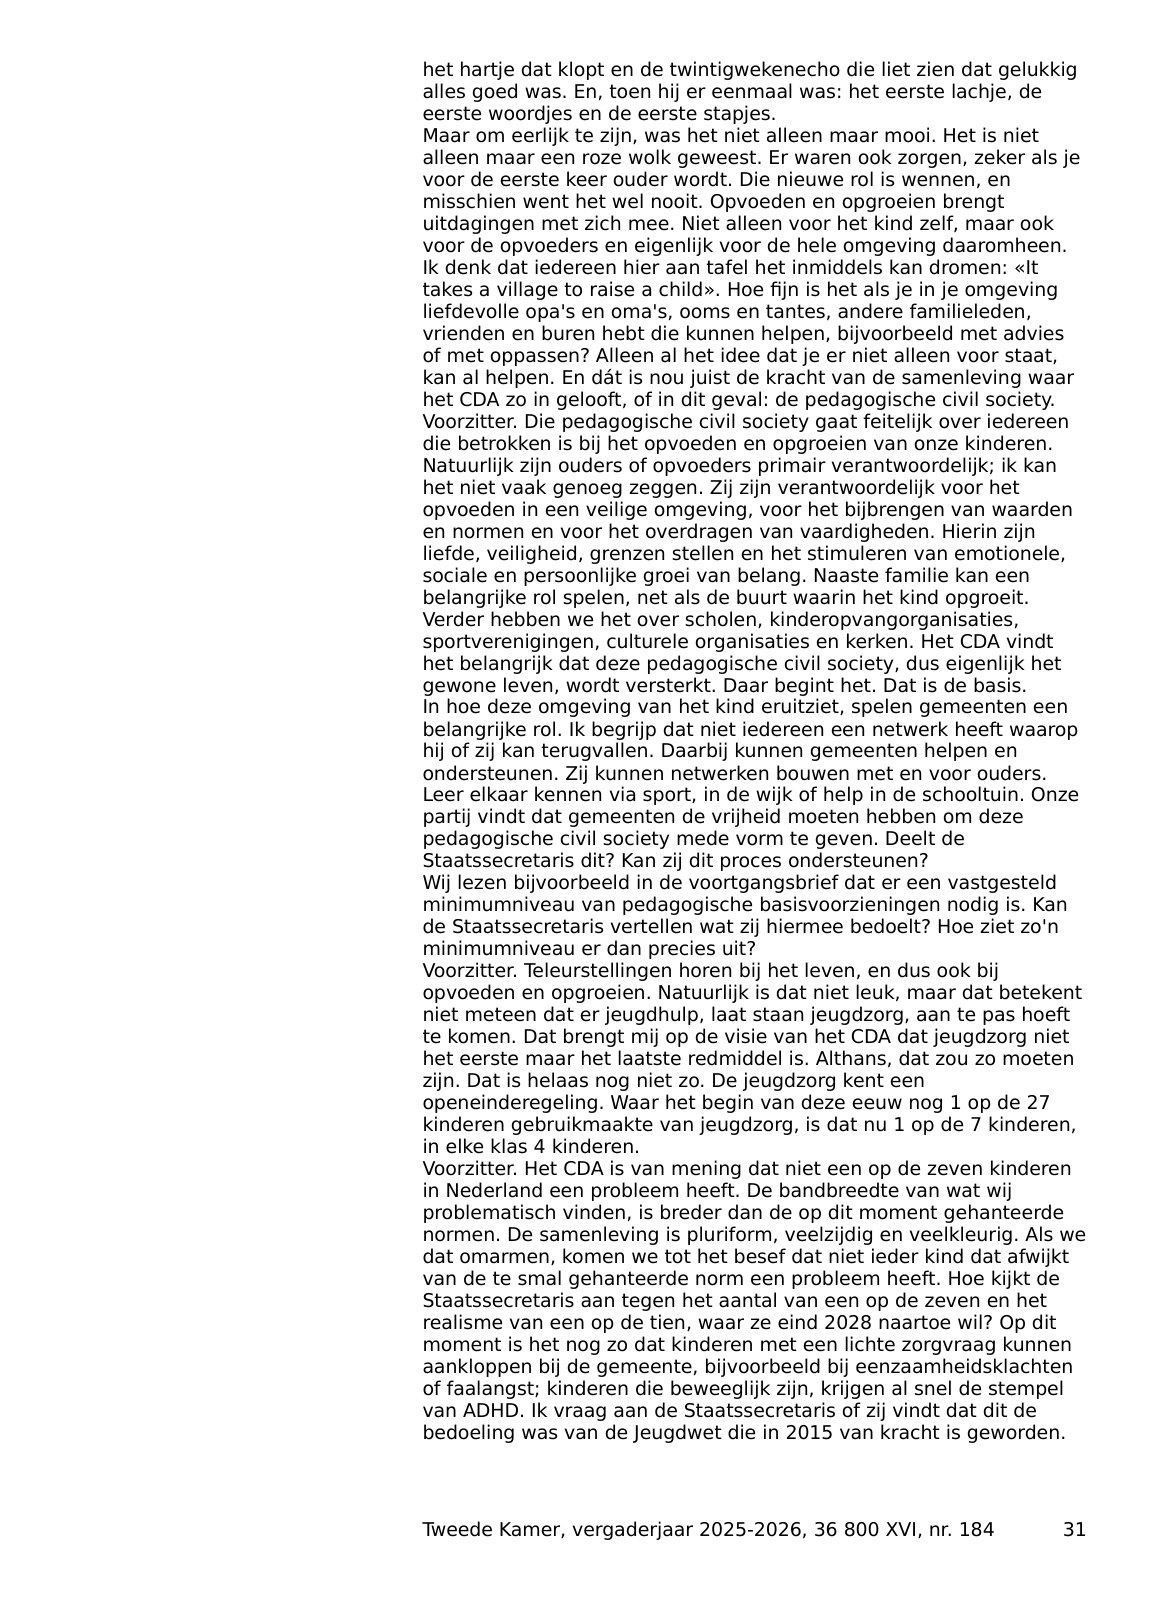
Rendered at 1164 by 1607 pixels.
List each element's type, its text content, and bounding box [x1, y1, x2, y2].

text Voorzitter. Het CDA is van mening dat niet een op de zeven kinderen in Nederland een probleem heeft. De bandbreedte van wat wij problematisch vinden, is breder dan de op dit moment gehanteerde normen. De samenleving is pluriform, veelzijdig en veelkleurig. Als we dat omarmen, komen we tot het besef dat niet ieder kind dat afwijkt van de te smal gehanteerde norm een probleem heeft. Hoe kijkt de Staatssecretaris aan tegen het aantal van een op de zeven en het realisme van een op de tien, waar ze eind 2028 naartoe wil? Op dit moment is het nog zo dat kinderen met een lichte zorgvraag kunnen aankloppen bij de gemeente, bijvoorbeeld bij eenzaamheidsklachten of faalangst; kinderen die beweeglijk zijn, krijgen al snel de stempel van ADHD. Ik vraag aan de Staatssecretaris of zij vindt dat dit de bedoeling was van de Jeugdwet die in 2015 van kracht is geworden. [422, 1158, 1087, 1444]
text Maar om eerlijk te zijn, was het niet alleen maar mooi. Het is niet alleen maar een roze wolk geweest. Er waren ook zorgen, zeker als je voor de eerste keer ouder wordt. Die nieuwe rol is wennen, en misschien went het wel nooit. Opvoeden en opgroeien brengt uitdagingen met zich mee. Niet alleen voor het kind zelf, maar ook voor de opvoeders en eigenlijk voor de hele omgeving daaromheen. Ik denk dat iedereen hier aan tafel het inmiddels kan dromen: «It takes a village to raise a child». Hoe fijn is het als je in je omgeving liefdevolle opa's en oma's, ooms en tantes, andere familieleden, vrienden en buren hebt die kunnen helpen, bijvoorbeeld met advies of met oppassen? Alleen al het idee dat je er niet alleen voor staat, kan al helpen. En dát is nou juist de kracht van de samenleving waar het CDA zo in gelooft, of in dit geval: de pedagogische civil society. [422, 125, 1087, 411]
text In hoe deze omgeving van het kind eruitziet, spelen gemeenten een belangrijke rol. Ik begrijp dat niet iedereen een netwerk heeft waarop hij of zij kan terugvallen. Daarbij kunnen gemeenten helpen en ondersteunen. Zij kunnen netwerken bouwen met en voor ouders. Leer elkaar kennen via sport, in de wijk of help in de schooltuin. Onze partij vindt dat gemeenten de vrijheid moeten hebben om deze pedagogische civil society mede vorm te geven. Deelt de Staatssecretaris dit? Kan zij dit proces ondersteunen? [422, 696, 1087, 872]
text Wij lezen bijvoorbeeld in de voortgangsbrief dat er een vastgesteld minimumniveau van pedagogische basisvoorzieningen nodig is. Kan de Staatssecretaris vertellen wat zij hiermee bedoelt? Hoe ziet zo'n minimumniveau er dan precies uit? [422, 872, 1087, 960]
text Voorzitter. Die pedagogische civil society gaat feitelijk over iedereen die betrokken is bij het opvoeden en opgroeien van onze kinderen. Natuurlijk zijn ouders of opvoeders primair verantwoordelijk; ik kan het niet vaak genoeg zeggen. Zij zijn verantwoordelijk voor het opvoeden in een veilige omgeving, voor het bijbrengen van waarden en normen en voor het overdragen van vaardigheden. Hierin zijn liefde, veiligheid, grenzen stellen en het stimuleren van emotionele, sociale en persoonlijke groei van belang. Naaste familie kan een belangrijke rol spelen, net als de buurt waarin het kind opgroeit. Verder hebben we het over scholen, kinderopvangorganisaties, sportverenigingen, culturele organisaties en kerken. Het CDA vindt het belangrijk dat deze pedagogische civil society, dus eigenlijk het gewone leven, wordt versterkt. Daar begint het. Dat is de basis. [422, 411, 1087, 696]
text het hartje dat klopt en de twintigwekenecho die liet zien dat gelukkig alles goed was. En, toen hij er eenmaal was: het eerste lachje, de eerste woordjes en de eerste stapjes. [422, 59, 1087, 125]
text Voorzitter. Teleurstellingen horen bij het leven, en dus ook bij opvoeden en opgroeien. Natuurlijk is dat niet leuk, maar dat betekent niet meteen dat er jeugdhulp, laat staan jeugdzorg, aan te pas hoeft te komen. Dat brengt mij op de visie van het CDA dat jeugdzorg niet het eerste maar het laatste redmiddel is. Althans, dat zou zo moeten zijn. Dat is helaas nog niet zo. De jeugdzorg kent een openeinderegeling. Waar het begin van deze eeuw nog 1 op de 27 kinderen gebruikmaakte van jeugdzorg, is dat nu 1 op de 7 kinderen, in elke klas 4 kinderen. [422, 960, 1087, 1158]
